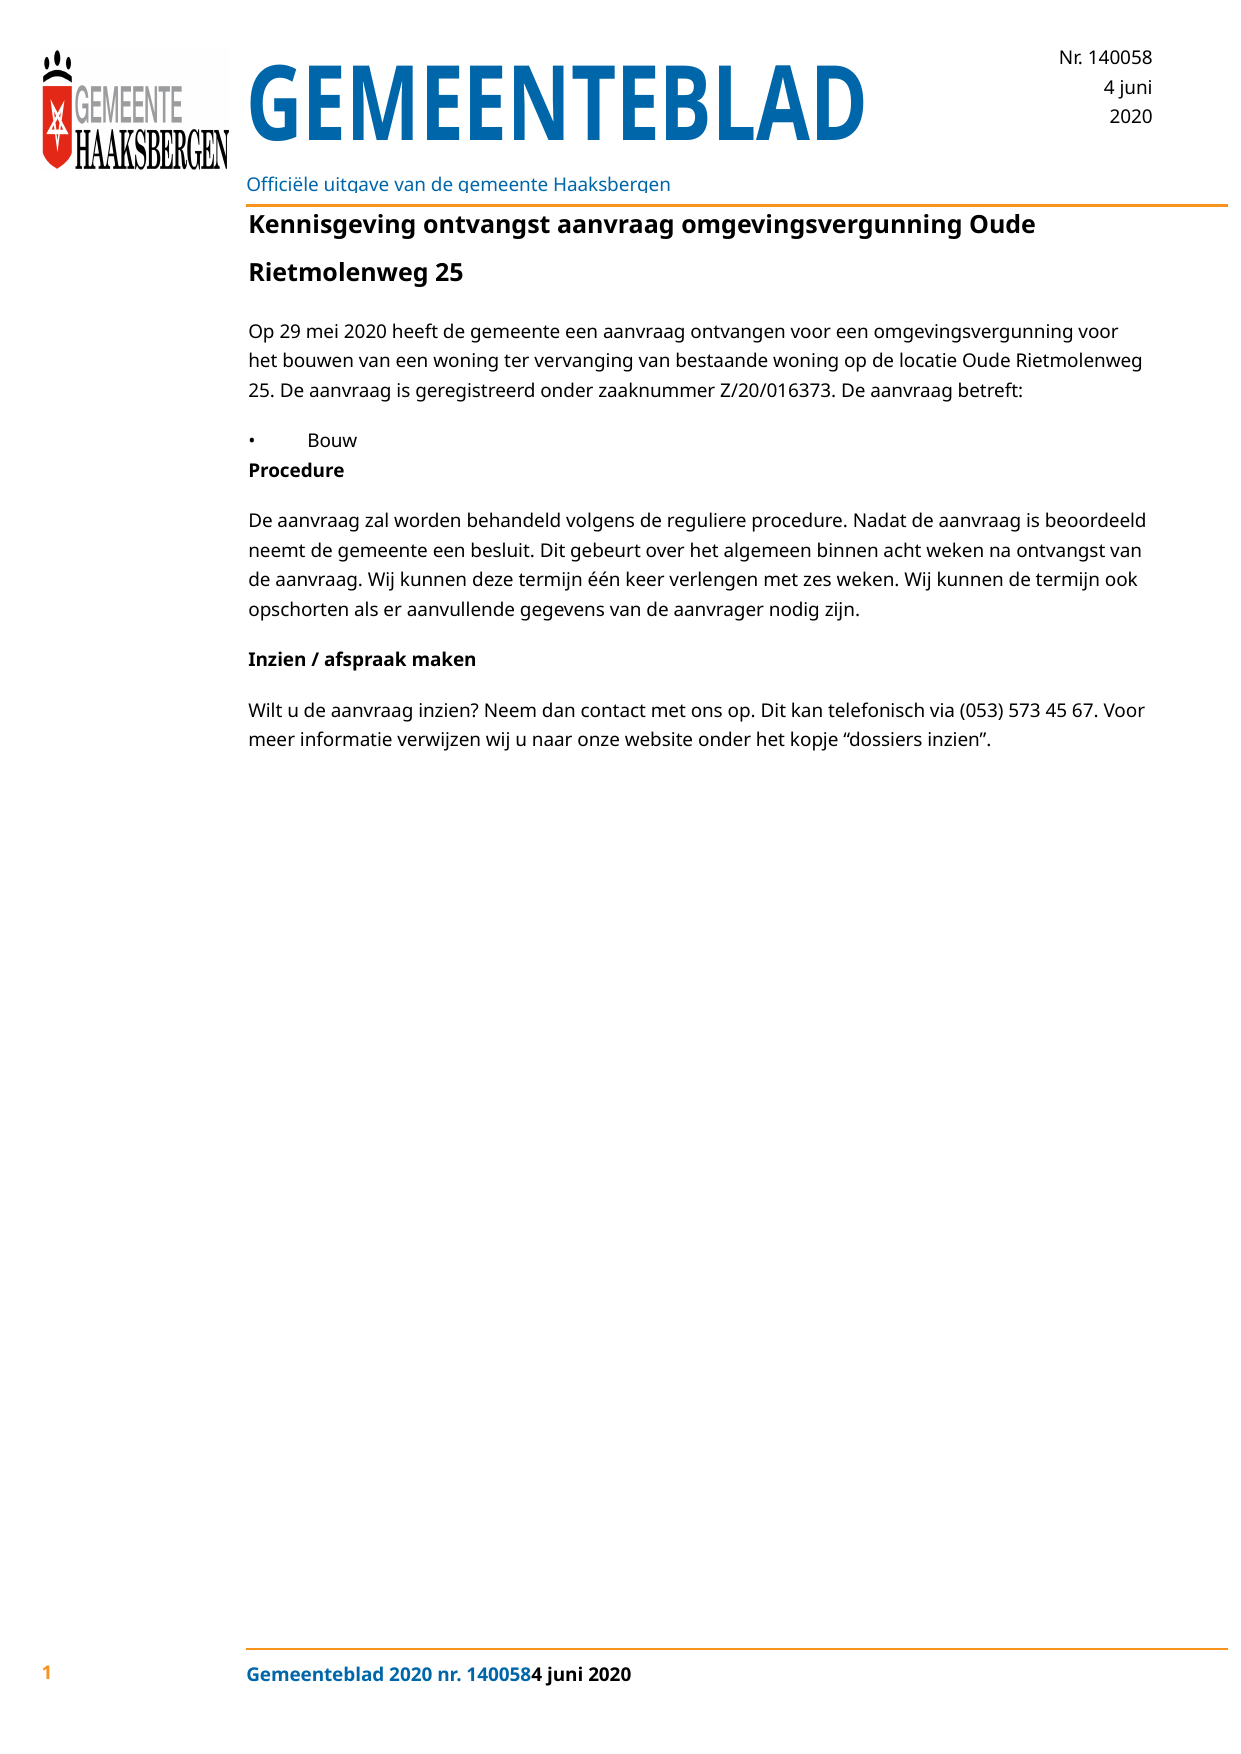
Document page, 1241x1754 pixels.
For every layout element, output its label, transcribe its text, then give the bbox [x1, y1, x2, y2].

picture [41, 47, 231, 172]
text Kennisgeving ontvangst aanvraag omgevingsvergunning Oude Rietmolenweg 25 [248, 207, 1152, 288]
text Wilt u de aanvraag inzien? Neem dan contact met ons op. Dit kan telefonisch via (053) 573 45 67. Voor meer informatie verwijzen wij u naar onze website onder het kopje “dossiers inzien”. [248, 697, 1152, 752]
text Inzien / afspraak maken [248, 647, 1152, 672]
text Op 29 mei 2020 heeft de gemeente een aanvraag ontvangen voor een omgevingsvergunning voor het bouwen van een woning ter vervanging van bestaande woning op de locatie Oude Rietmolenweg 25. De aanvraag is geregistreerd onder zaaknummer Z/20/016373. De aanvraag betreft: [248, 318, 1152, 403]
text Procedure [248, 457, 1152, 483]
list Bouw [248, 427, 1152, 453]
text De aanvraag zal worden behandeld volgens de reguliere procedure. Nadat de aanvraag is beoordeeld neemt de gemeente een besluit. Dit gebeurt over het algemeen binnen acht weken na ontvangst van de aanvraag. Wij kunnen deze termijn één keer verlengen met zes weken. Wij kunnen de termijn ook opschorten als er aanvullende gegevens van de aanvrager nodig zijn. [248, 507, 1152, 622]
